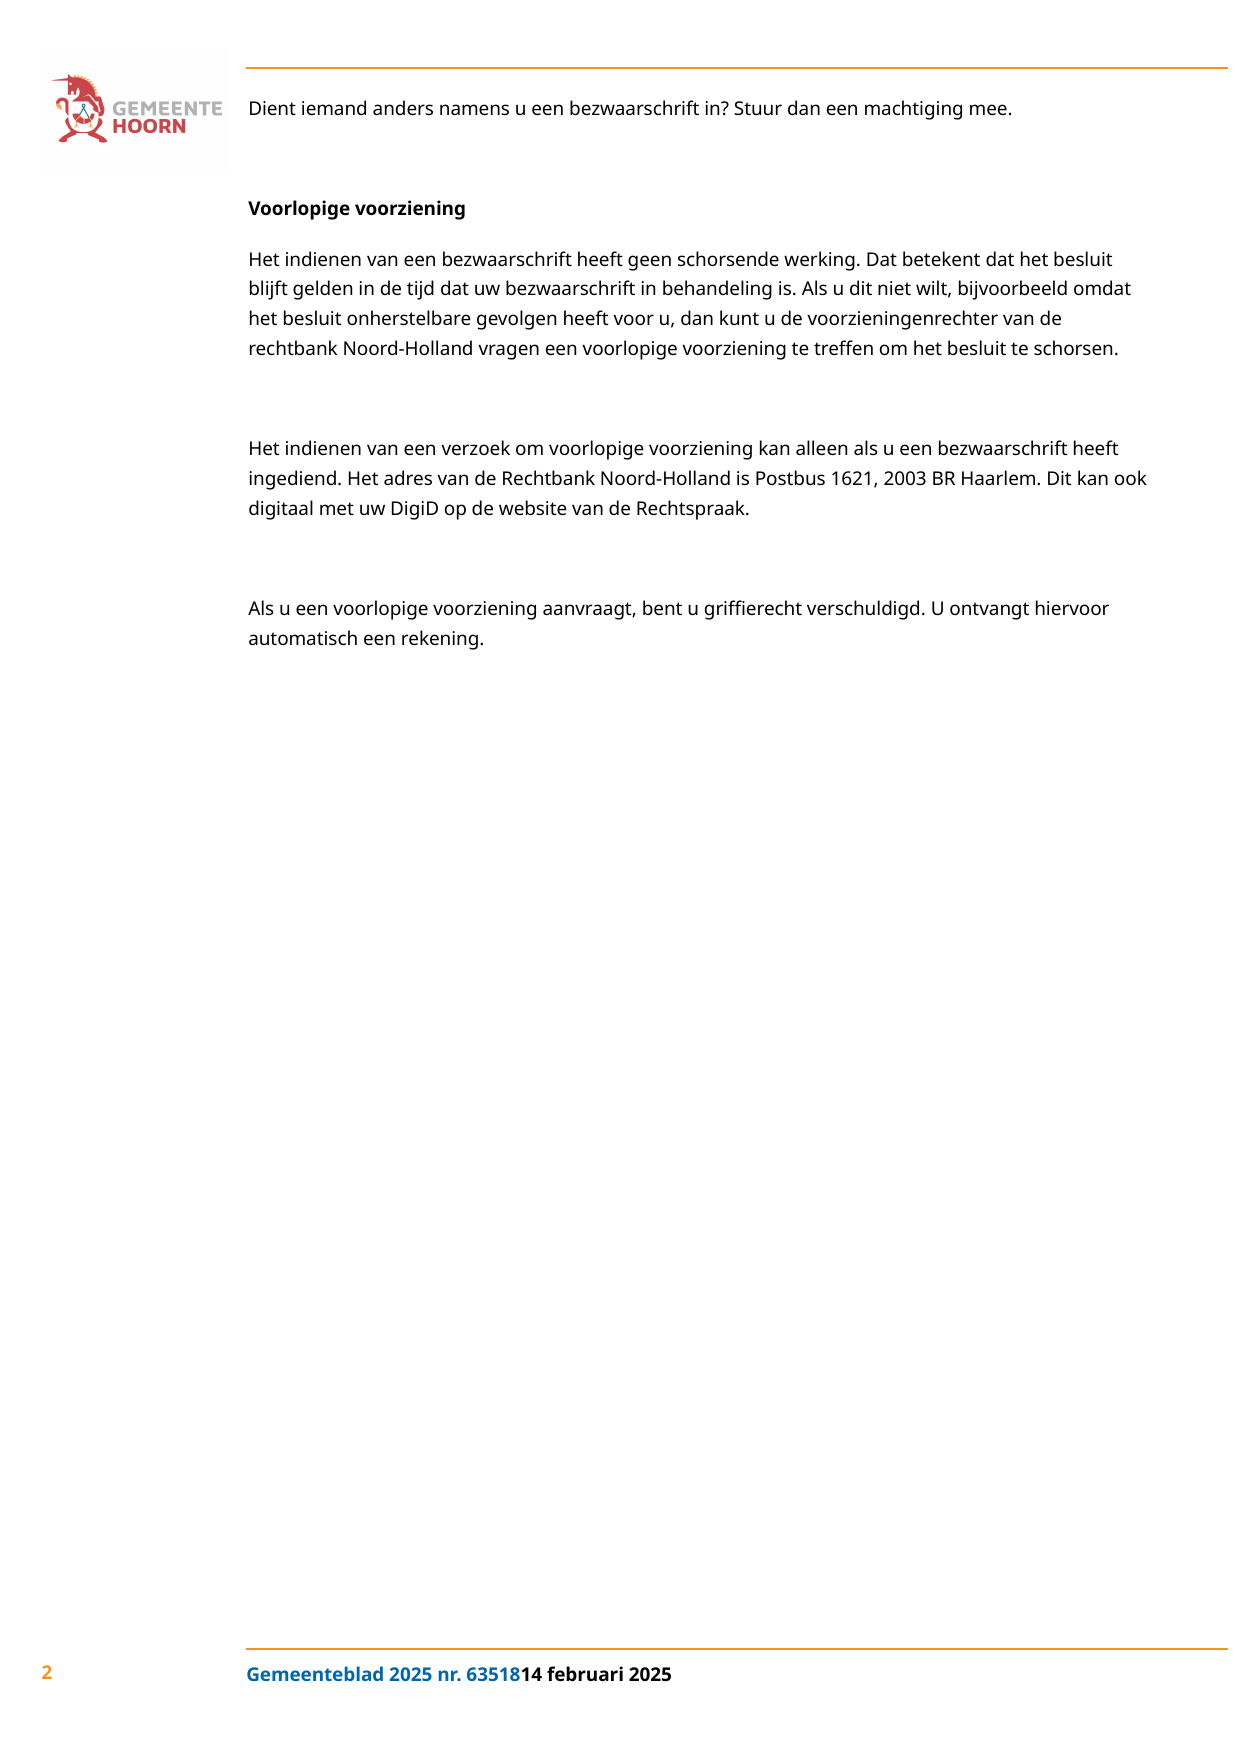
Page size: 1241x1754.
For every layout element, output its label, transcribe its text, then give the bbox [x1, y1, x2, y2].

picture [41, 47, 231, 172]
text Dient iemand anders namens u een bezwaarschrift in? Stuur dan een machtiging mee. [248, 95, 1152, 121]
text Voorlopige voorziening [248, 196, 1152, 221]
text Het indienen van een bezwaarschrift heeft geen schorsende werking. Dat betekent dat het besluit blijft gelden in de tijd dat uw bezwaarschrift in behandeling is. Als u dit niet wilt, bijvoorbeeld omdat het besluit onherstelbare gevolgen heeft voor u, dan kunt u de voorzieningenrechter van de rechtbank Noord-Holland vragen een voorlopige voorziening te treffen om het besluit te schorsen. [248, 246, 1152, 361]
text Het indienen van een verzoek om voorlopige voorziening kan alleen als u een bezwaarschrift heeft ingediend. Het adres van de Rechtbank Noord-Holland is Postbus 1621, 2003 BR Haarlem. Dit kan ook digitaal met uw DigiD op de website van de Rechtspraak. [248, 436, 1152, 521]
text Als u een voorlopige voorziening aanvraagt, bent u griffierecht verschuldigd. U ontvangt hiervoor automatisch een rekening. [248, 596, 1152, 651]
